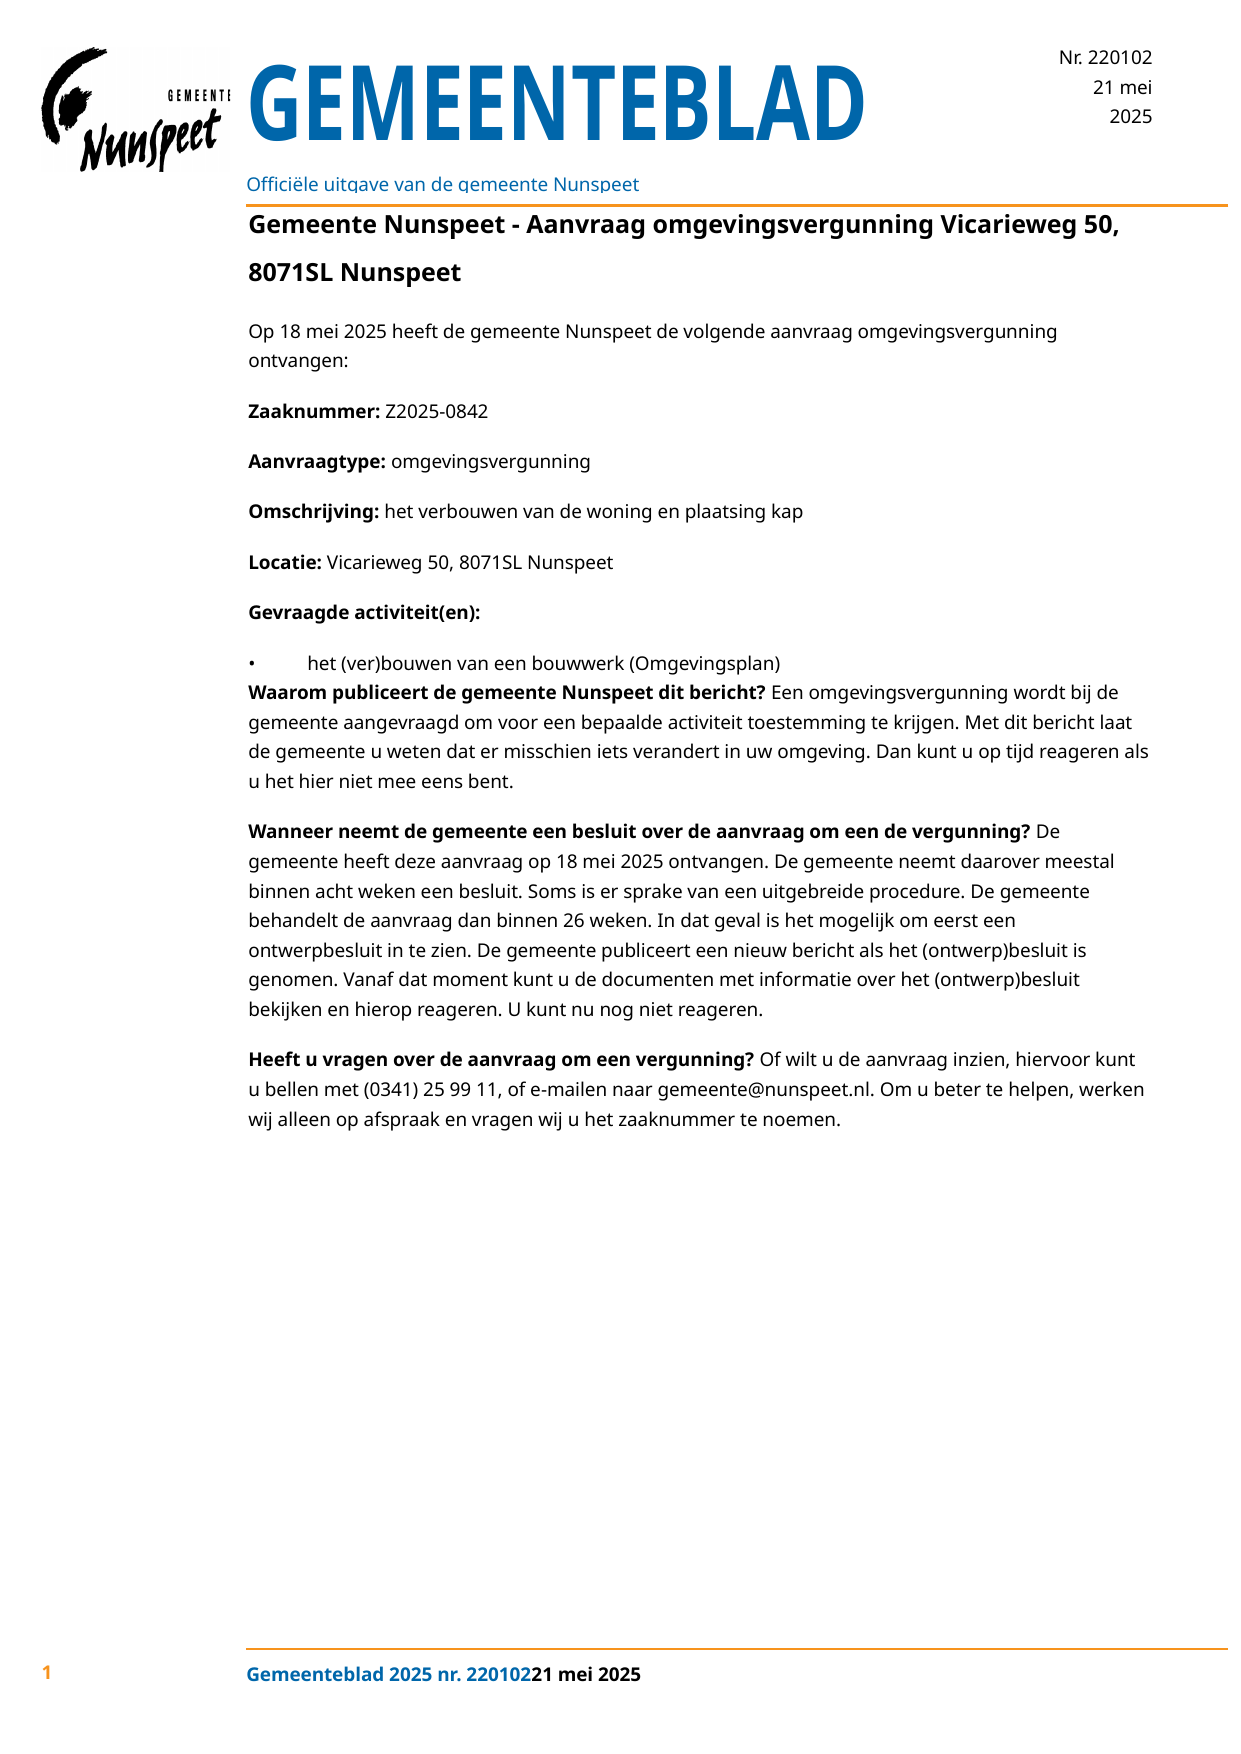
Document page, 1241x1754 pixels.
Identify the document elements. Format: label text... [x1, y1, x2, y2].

text Gemeente Nunspeet - Aanvraag omgevingsvergunning Vicarieweg 50, 8071SL Nunspeet [248, 207, 1152, 288]
list het (ver)bouwen van een bouwwerk (Omgevingsplan) [248, 650, 1152, 676]
text Gevraagde activiteit(en): [248, 599, 1152, 625]
text Wanneer neemt de gemeente een besluit over de aanvraag om een de vergunning? De gemeente heeft deze aanvraag op 18 mei 2025 ontvangen. De gemeente neemt daarover meestal binnen acht weken een besluit. Soms is er sprake van een uitgebreide procedure. De gemeente behandelt de aanvraag dan binnen 26 weken. In dat geval is het mogelijk om eerst een ontwerpbesluit in te zien. De gemeente publiceert een nieuw bericht als het (ontwerp)besluit is genomen. Vanaf dat moment kunt u de documenten met informatie over het (ontwerp)besluit bekijken en hierop reageren. U kunt nu nog niet reageren. [248, 819, 1152, 1022]
text Op 18 mei 2025 heeft de gemeente Nunspeet de volgende aanvraag omgevingsvergunning ontvangen: [248, 318, 1152, 373]
text Heeft u vragen over de aanvraag om een vergunning? Of wilt u de aanvraag inzien, hiervoor kunt u bellen met (0341) 25 99 11, of e-mailen naar gemeente@nunspeet.nl. Om u beter te helpen, werken wij alleen op afspraak en vragen wij u het zaaknummer te noemen. [248, 1047, 1152, 1132]
text Waarom publiceert de gemeente Nunspeet dit bericht? Een omgevingsvergunning wordt bij de gemeente aangevraagd om voor een bepaalde activiteit toestemming te krijgen. Met dit bericht laat de gemeente u weten dat er misschien iets verandert in uw omgeving. Dan kunt u op tijd reageren als u het hier niet mee eens bent. [248, 679, 1152, 794]
text Aanvraagtype: omgevingsvergunning [248, 448, 1152, 474]
text Locatie: Vicarieweg 50, 8071SL Nunspeet [248, 549, 1152, 575]
text Zaaknummer: Z2025-0842 [248, 398, 1152, 424]
picture [41, 47, 231, 172]
text Omschrijving: het verbouwen van de woning en plaatsing kap [248, 499, 1152, 524]
